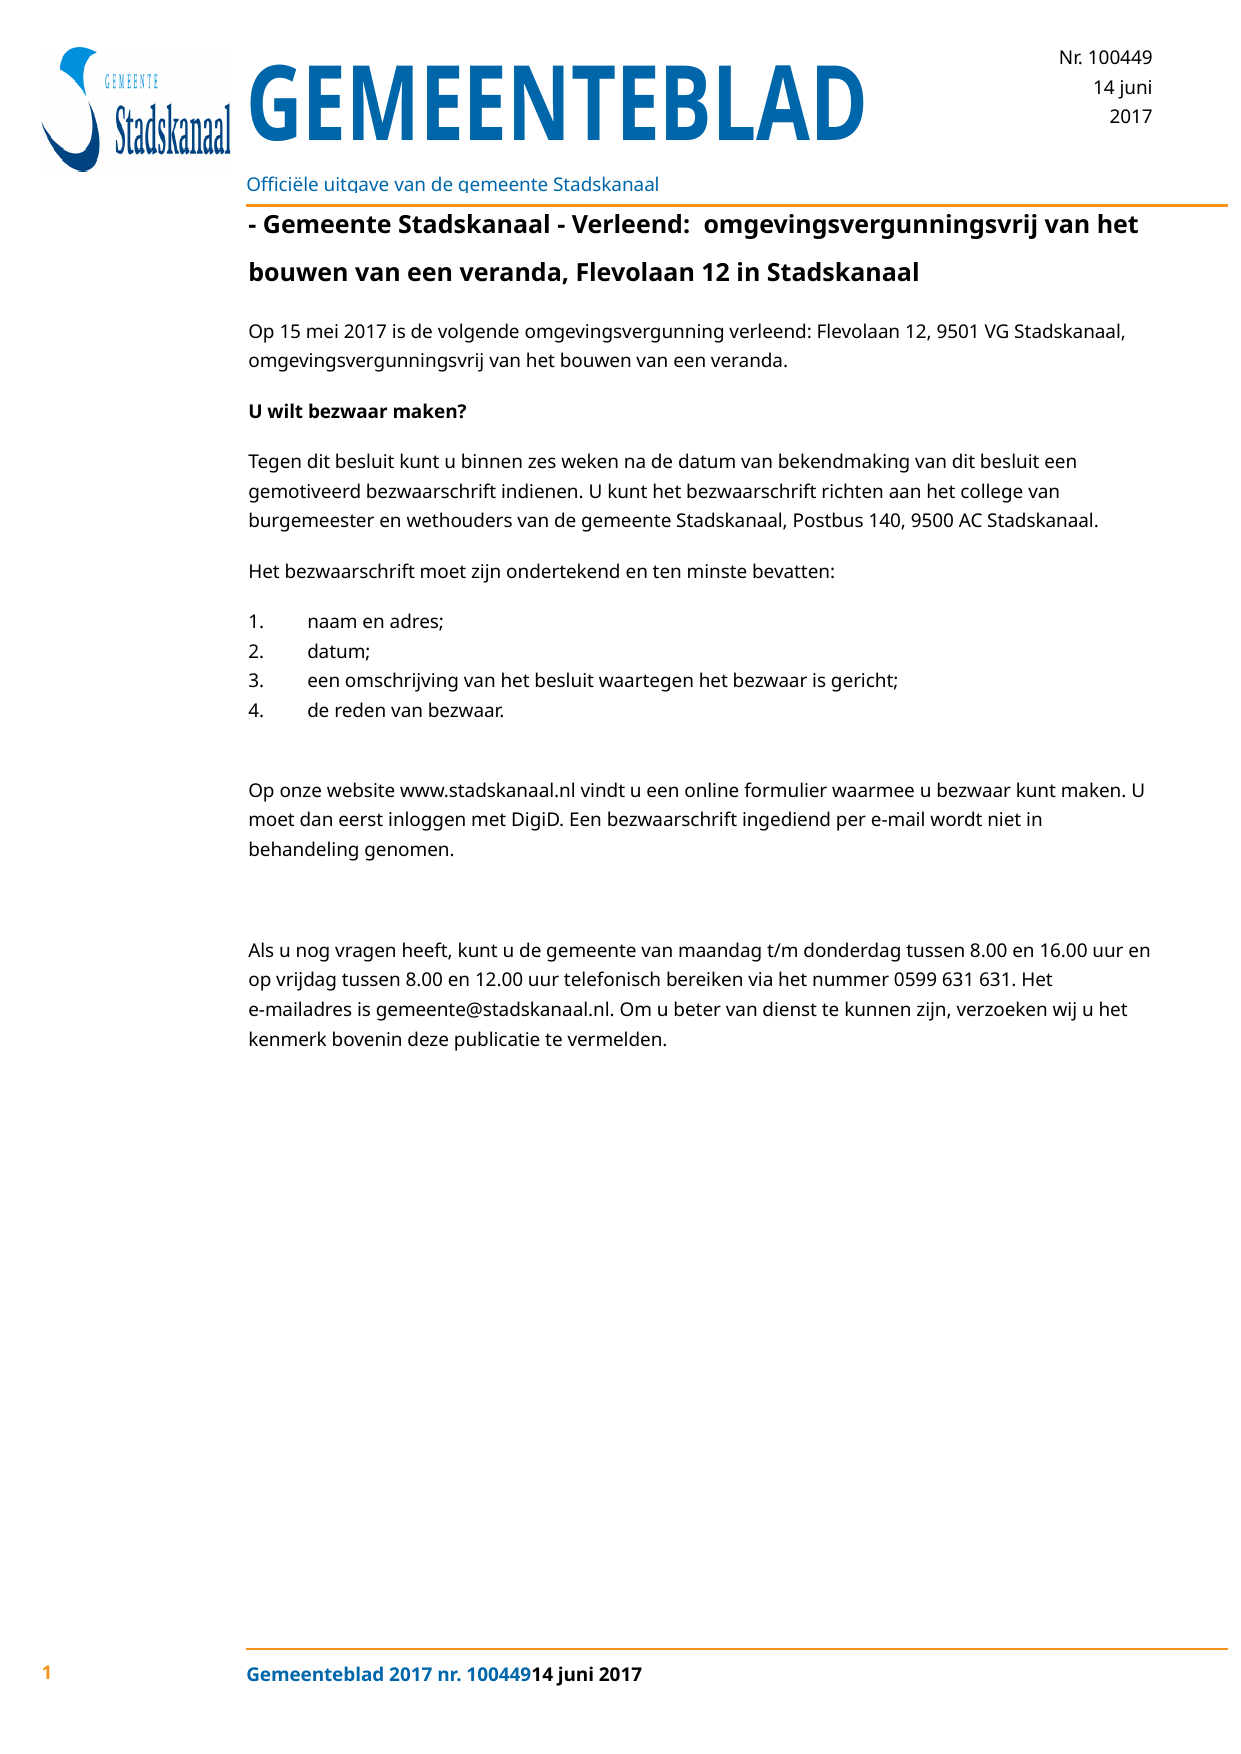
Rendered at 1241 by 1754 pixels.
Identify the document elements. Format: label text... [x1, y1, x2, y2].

list de reden van bezwaar. [248, 697, 1152, 723]
text U wilt bezwaar maken? [248, 398, 1152, 424]
text Op onze website www.stadskanaal.nl vindt u een online formulier waarmee u bezwaar kunt maken. U moet dan eerst inloggen met DigiD. Een bezwaarschrift ingediend per e-mail wordt niet in behandeling genomen. [248, 777, 1152, 862]
text - Gemeente Stadskanaal - Verleend: omgevingsvergunningsvrij van het bouwen van een veranda, Flevolaan 12 in Stadskanaal [248, 207, 1152, 288]
picture [41, 47, 231, 172]
list een omschrijving van het besluit waartegen het bezwaar is gericht; [248, 667, 1152, 693]
list naam en adres; [248, 608, 1152, 634]
text Tegen dit besluit kunt u binnen zes weken na de datum van bekendmaking van dit besluit een gemotiveerd bezwaarschrift indienen. U kunt het bezwaarschrift richten aan het college van burgemeester en wethouders van de gemeente Stadskanaal, Postbus 140, 9500 AC Stadskanaal. [248, 448, 1152, 533]
list datum; [248, 638, 1152, 664]
text Het bezwaarschrift moet zijn ondertekend en ten minste bevatten: [248, 558, 1152, 584]
text Op 15 mei 2017 is de volgende omgevingsvergunning verleend: Flevolaan 12, 9501 VG Stadskanaal, omgevingsvergunningsvrij van het bouwen van een veranda. [248, 318, 1152, 373]
text Als u nog vragen heeft, kunt u de gemeente van maandag t/m donderdag tussen 8.00 en 16.00 uur en op vrijdag tussen 8.00 en 12.00 uur telefonisch bereiken via het nummer 0599 631 631. Het e‑mailadres is gemeente@stadskanaal.nl. Om u beter van dienst te kunnen zijn, verzoeken wij u het kenmerk bovenin deze publicatie te vermelden. [248, 937, 1152, 1052]
